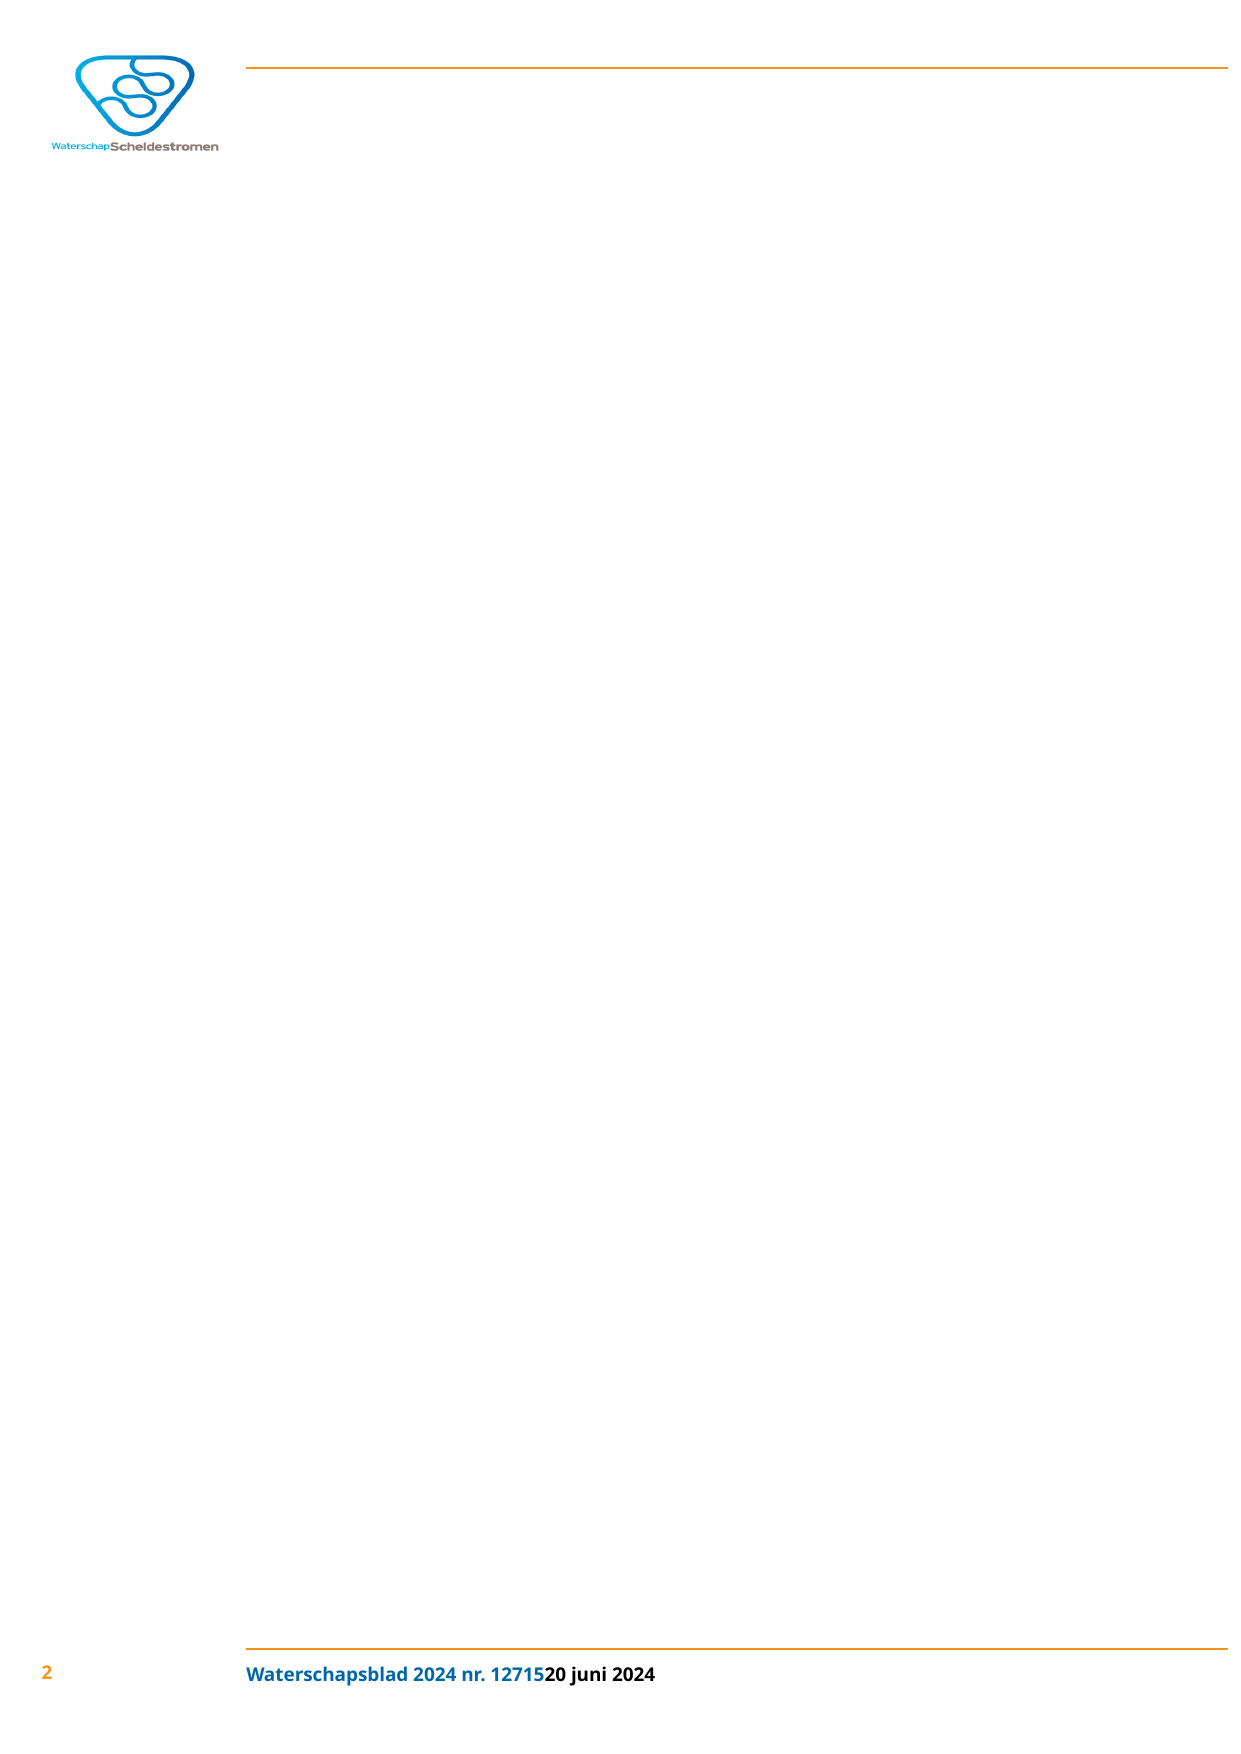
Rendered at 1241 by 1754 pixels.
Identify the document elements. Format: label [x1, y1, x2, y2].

picture [41, 47, 231, 172]
